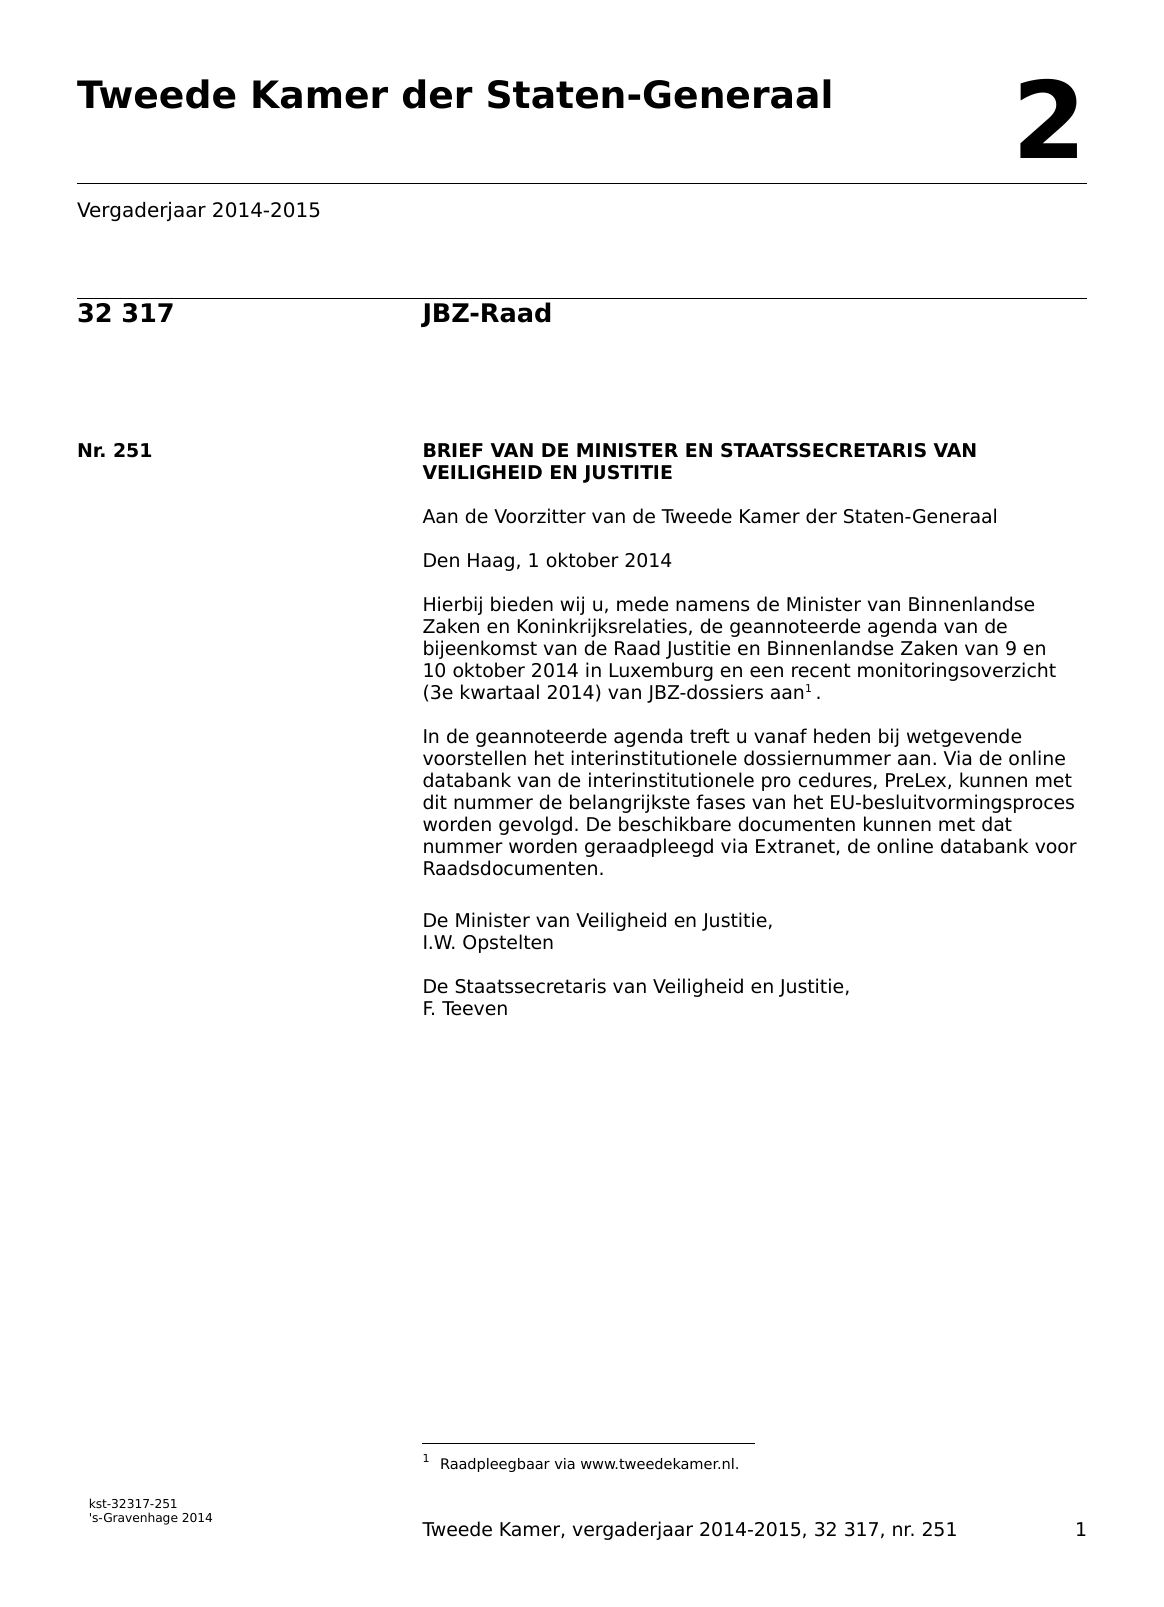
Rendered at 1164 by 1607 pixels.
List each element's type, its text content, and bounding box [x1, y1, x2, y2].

text Raadpleegbaar via www.tweedekamer.nl. [422, 1452, 1087, 1474]
subtitle 32 317 JBZ-Raad [77, 299, 1087, 329]
text kst-32317-251 [88, 1497, 323, 1511]
text Den Haag, 1 oktober 2014 [422, 550, 1087, 572]
text De Staatssecretaris van Veiligheid en Justitie, F. Teeven [422, 976, 1087, 1020]
text In de geannoteerde agenda treft u vanaf heden bij wetgevende voorstellen het interinstitutionele dossiernummer aan. Via de online databank van de interinstitutionele pro cedures, PreLex, kunnen met dit nummer de belangrijkste fases van het EU-besluitvormingsproces worden gevolgd. De beschikbare documenten kunnen met dat nummer worden geraadpleegd via Extranet, de online databank voor Raadsdocumenten. [422, 726, 1087, 880]
table_header Tweede Kamer der Staten-Generaal [77, 59, 886, 183]
text Aan de Voorzitter van de Tweede Kamer der Staten-Generaal [422, 506, 1087, 528]
text De Minister van Veiligheid en Justitie, I.W. Opstelten [422, 910, 1087, 954]
subtitle Nr. 251 BRIEF VAN DE MINISTER EN STAATSSECRETARIS VAN VEILIGHEID EN JUSTITIE [77, 440, 1087, 484]
text 's-Gravenhage 2014 [88, 1511, 323, 1525]
table_header 2 [886, 59, 1087, 183]
text Hierbij bieden wij u, mede namens de Minister van Binnenlandse Zaken en Koninkrijksrelaties, de geannoteerde agenda van de bijeenkomst van de Raad Justitie en Binnenlandse Zaken van 9 en 10 oktober 2014 in Luxemburg en een recent monitoringsoverzicht (3e kwartaal 2014) van JBZ-dossiers aan. [422, 594, 1087, 704]
table_cell Vergaderjaar 2014-2015 [77, 184, 1087, 298]
